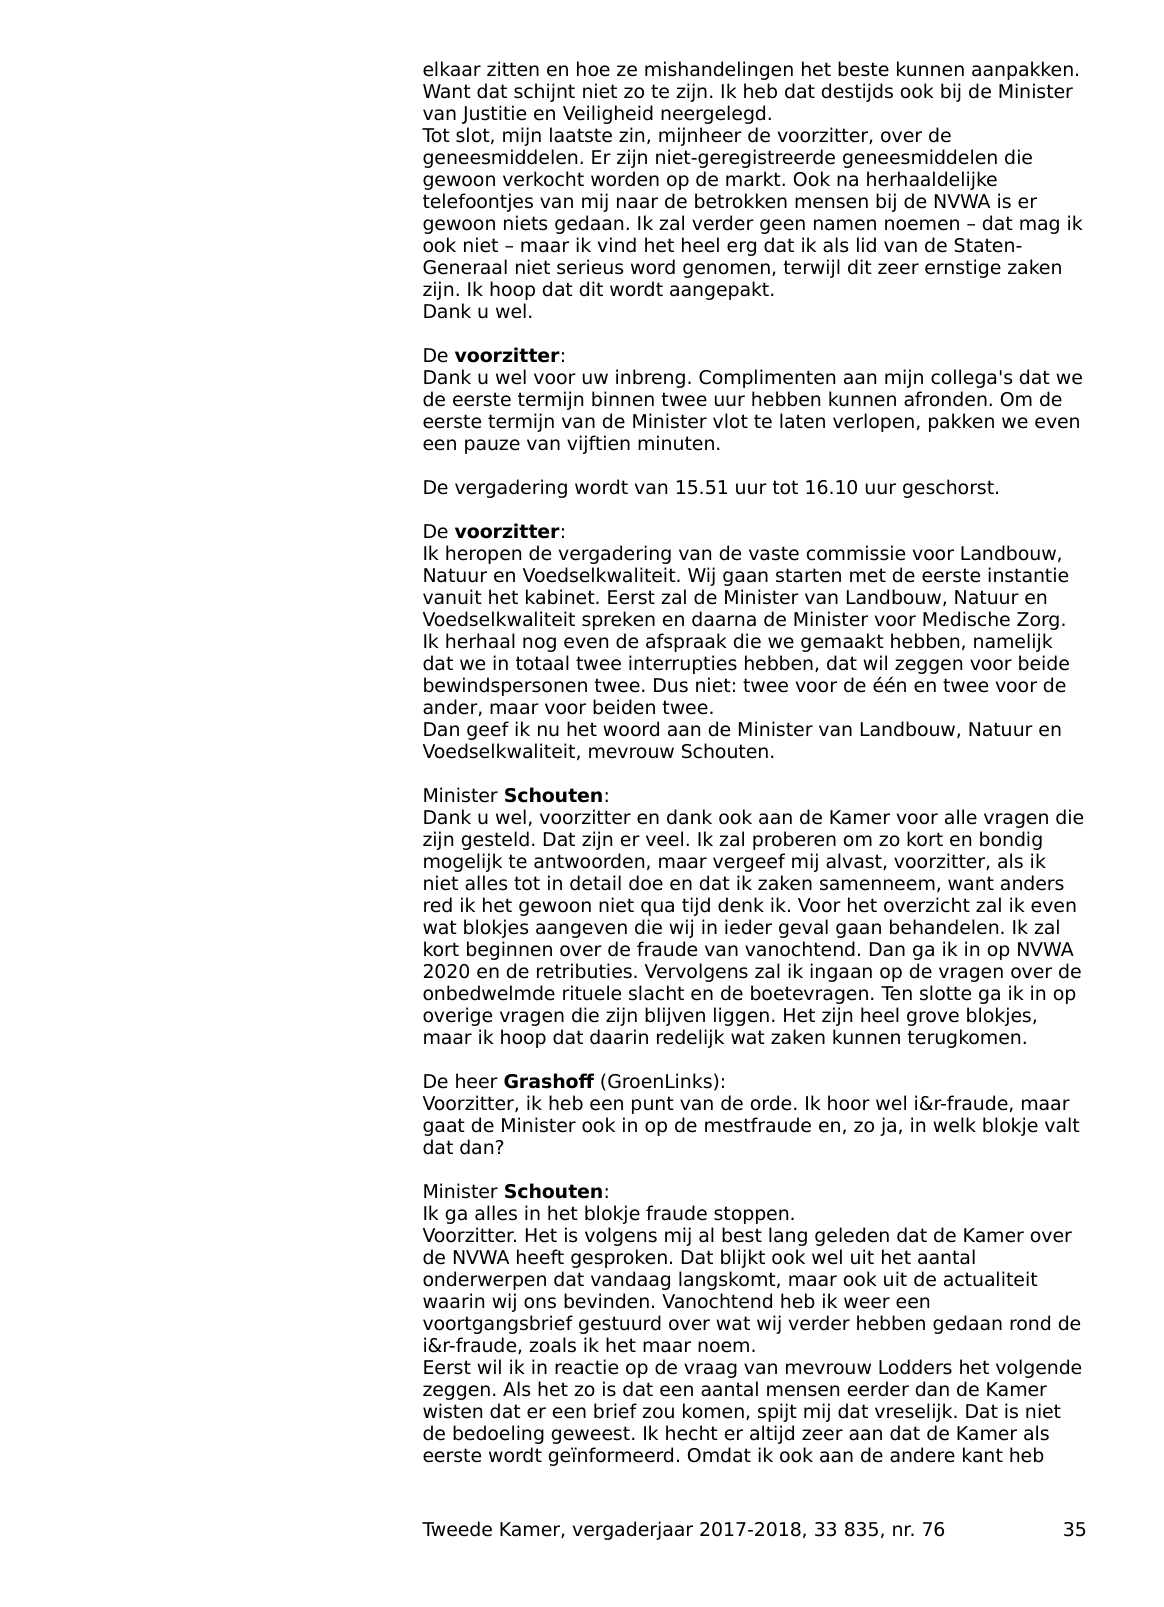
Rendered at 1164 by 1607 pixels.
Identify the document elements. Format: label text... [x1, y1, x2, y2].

text elkaar zitten en hoe ze mishandelingen het beste kunnen aanpakken. Want dat schijnt niet zo te zijn. Ik heb dat destijds ook bij de Minister van Justitie en Veiligheid neergelegd. [422, 59, 1087, 125]
text Dan geef ik nu het woord aan de Minister van Landbouw, Natuur en Voedselkwaliteit, mevrouw Schouten. [422, 719, 1087, 763]
text Dank u wel. [422, 301, 1087, 323]
text Minister Schouten: [422, 1181, 1087, 1203]
text Minister Schouten: [422, 785, 1087, 807]
text Ik ga alles in het blokje fraude stoppen. [422, 1203, 1087, 1225]
text Eerst wil ik in reactie op de vraag van mevrouw Lodders het volgende zeggen. Als het zo is dat een aantal mensen eerder dan de Kamer wisten dat er een brief zou komen, spijt mij dat vreselijk. Dat is niet de bedoeling geweest. Ik hecht er altijd zeer aan dat de Kamer als eerste wordt geïnformeerd. Omdat ik ook aan de andere kant heb [422, 1357, 1087, 1467]
text Ik heropen de vergadering van de vaste commissie voor Landbouw, Natuur en Voedselkwaliteit. Wij gaan starten met de eerste instantie vanuit het kabinet. Eerst zal de Minister van Landbouw, Natuur en Voedselkwaliteit spreken en daarna de Minister voor Medische Zorg. Ik herhaal nog even de afspraak die we gemaakt hebben, namelijk dat we in totaal twee interrupties hebben, dat wil zeggen voor beide bewindspersonen twee. Dus niet: twee voor de één en twee voor de ander, maar voor beiden twee. [422, 543, 1087, 719]
text Dank u wel voor uw inbreng. Complimenten aan mijn collega's dat we de eerste termijn binnen twee uur hebben kunnen afronden. Om de eerste termijn van de Minister vlot te laten verlopen, pakken we even een pauze van vijftien minuten. [422, 367, 1087, 455]
text Dank u wel, voorzitter en dank ook aan de Kamer voor alle vragen die zijn gesteld. Dat zijn er veel. Ik zal proberen om zo kort en bondig mogelijk te antwoorden, maar vergeef mij alvast, voorzitter, als ik niet alles tot in detail doe en dat ik zaken samenneem, want anders red ik het gewoon niet qua tijd denk ik. Voor het overzicht zal ik even wat blokjes aangeven die wij in ieder geval gaan behandelen. Ik zal kort beginnen over de fraude van vanochtend. Dan ga ik in op NVWA 2020 en de retributies. Vervolgens zal ik ingaan op de vragen over de onbedwelmde rituele slacht en de boetevragen. Ten slotte ga ik in op overige vragen die zijn blijven liggen. Het zijn heel grove blokjes, maar ik hoop dat daarin redelijk wat zaken kunnen terugkomen. [422, 807, 1087, 1049]
text Tot slot, mijn laatste zin, mijnheer de voorzitter, over de geneesmiddelen. Er zijn niet-geregistreerde geneesmiddelen die gewoon verkocht worden op de markt. Ook na herhaaldelijke telefoontjes van mij naar de betrokken mensen bij de NVWA is er gewoon niets gedaan. Ik zal verder geen namen noemen – dat mag ik ook niet – maar ik vind het heel erg dat ik als lid van de Staten-Generaal niet serieus word genomen, terwijl dit zeer ernstige zaken zijn. Ik hoop dat dit wordt aangepakt. [422, 125, 1087, 301]
text De voorzitter: [422, 345, 1087, 367]
text De vergadering wordt van 15.51 uur tot 16.10 uur geschorst. [422, 477, 1087, 499]
text Voorzitter. Het is volgens mij al best lang geleden dat de Kamer over de NVWA heeft gesproken. Dat blijkt ook wel uit het aantal onderwerpen dat vandaag langskomt, maar ook uit de actualiteit waarin wij ons bevinden. Vanochtend heb ik weer een voortgangsbrief gestuurd over wat wij verder hebben gedaan rond de i&r-fraude, zoals ik het maar noem. [422, 1225, 1087, 1357]
text De voorzitter: [422, 521, 1087, 543]
text Voorzitter, ik heb een punt van de orde. Ik hoor wel i&r-fraude, maar gaat de Minister ook in op de mestfraude en, zo ja, in welk blokje valt dat dan? [422, 1093, 1087, 1159]
text De heer Grashoff (GroenLinks): [422, 1071, 1087, 1093]
